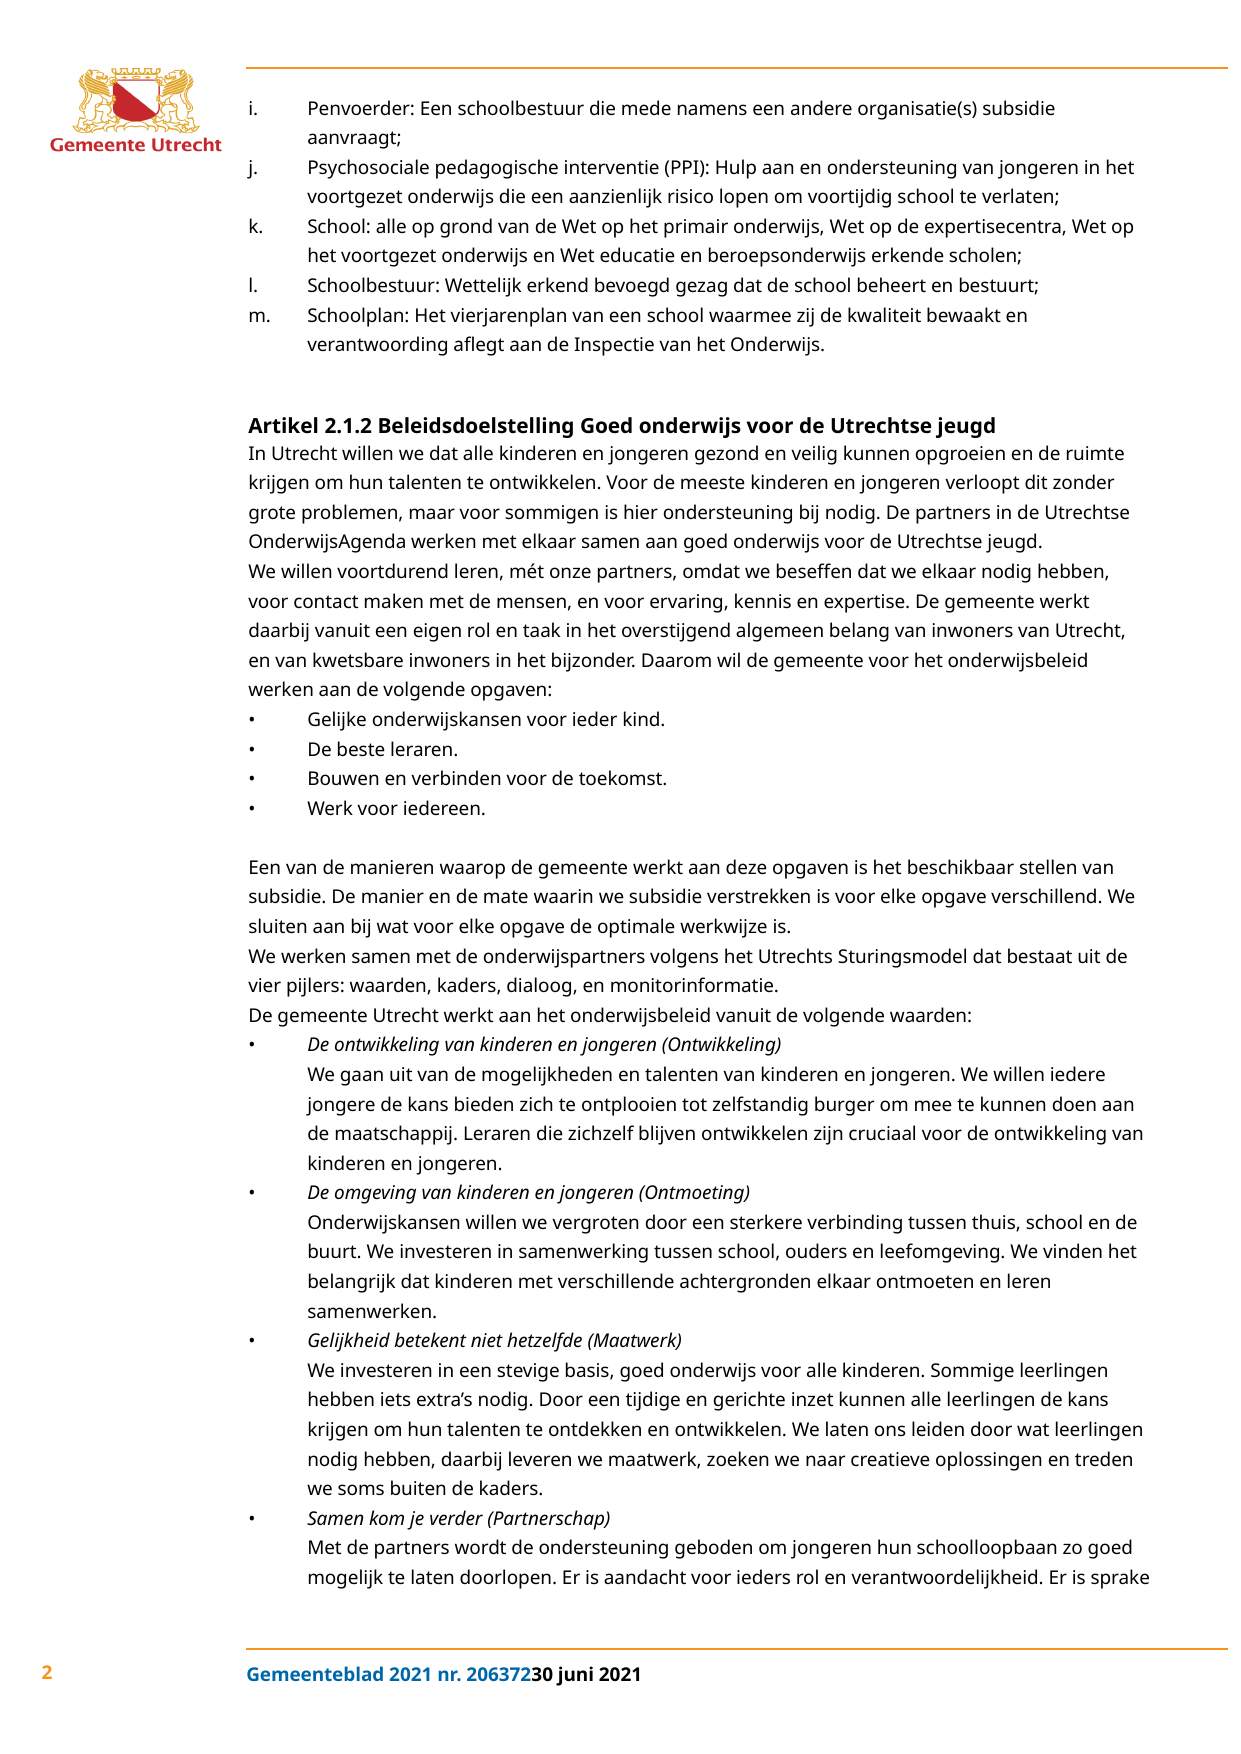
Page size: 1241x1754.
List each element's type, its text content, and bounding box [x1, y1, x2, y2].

list Onderwijskansen willen we vergroten door een sterkere verbinding tussen thuis, school en de buurt. We investeren in samenwerking tussen school, ouders en leefomgeving. We vinden het belangrijk dat kinderen met verschillende achtergronden elkaar ontmoeten en leren samenwerken. [248, 1209, 1152, 1323]
text Een van de manieren waarop de gemeente werkt aan deze opgaven is het beschikbaar stellen van subsidie. De manier en de mate waarin we subsidie verstrekken is voor elke opgave verschillend. We sluiten aan bij wat voor elke opgave de optimale werkwijze is. [248, 854, 1152, 939]
list Samen kom je verder (Partnerschap) [248, 1505, 1152, 1531]
text Artikel 2.1.2 Beleidsdoelstelling Goed onderwijs voor de Utrechtse jeugd [248, 411, 1152, 440]
list We investeren in een stevige basis, goed onderwijs voor alle kinderen. Sommige leerlingen hebben iets extra’s nodig. Door een tijdige en gerichte inzet kunnen alle leerlingen de kans krijgen om hun talenten te ontdekken en ontwikkelen. We laten ons leiden door wat leerlingen nodig hebben, daarbij leveren we maatwerk, zoeken we naar creatieve oplossingen en treden we soms buiten de kaders. [248, 1357, 1152, 1501]
list Schoolbestuur: Wettelijk erkend bevoegd gezag dat de school beheert en bestuurt; [248, 272, 1152, 298]
list Gelijke onderwijskansen voor ieder kind. [248, 706, 1152, 732]
picture [41, 47, 231, 172]
list De beste leraren. [248, 736, 1152, 761]
text De gemeente Utrecht werkt aan het onderwijsbeleid vanuit de volgende waarden: [248, 1002, 1152, 1028]
list Gelijkheid betekent niet hetzelfde (Maatwerk) [248, 1327, 1152, 1353]
text We werken samen met de onderwijspartners volgens het Utrechts Sturingsmodel dat bestaat uit de vier pijlers: waarden, kaders, dialoog, en monitorinformatie. [248, 943, 1152, 998]
text In Utrecht willen we dat alle kinderen en jongeren gezond en veilig kunnen opgroeien en de ruimte krijgen om hun talenten te ontwikkelen. Voor de meeste kinderen en jongeren verloopt dit zonder grote problemen, maar voor sommigen is hier ondersteuning bij nodig. De partners in de Utrechtse OnderwijsAgenda werken met elkaar samen aan goed onderwijs voor de Utrechtse jeugd. [248, 440, 1152, 554]
list Met de partners wordt de ondersteuning geboden om jongeren hun schoolloopbaan zo goed mogelijk te laten doorlopen. Er is aandacht voor ieders rol en verantwoordelijkheid. Er is sprake [248, 1534, 1152, 1590]
list Schoolplan: Het vierjarenplan van een school waarmee zij de kwaliteit bewaakt en verantwoording aflegt aan de Inspectie van het Onderwijs. [248, 302, 1152, 357]
list De ontwikkeling van kinderen en jongeren (Ontwikkeling) [248, 1032, 1152, 1057]
list Psychosociale pedagogische interventie (PPI): Hulp aan en ondersteuning van jongeren in het voortgezet onderwijs die een aanzienlijk risico lopen om voortijdig school te verlaten; [248, 154, 1152, 209]
text We willen voortdurend leren, mét onze partners, omdat we beseffen dat we elkaar nodig hebben, voor contact maken met de mensen, en voor ervaring, kennis en expertise. De gemeente werkt daarbij vanuit een eigen rol en taak in het overstijgend algemeen belang van inwoners van Utrecht, en van kwetsbare inwoners in het bijzonder. Daarom wil de gemeente voor het onderwijsbeleid werken aan de volgende opgaven: [248, 558, 1152, 702]
list Penvoerder: Een schoolbestuur die mede namens een andere organisatie(s) subsidie aanvraagt; [248, 95, 1152, 150]
list Bouwen en verbinden voor de toekomst. [248, 765, 1152, 791]
list De omgeving van kinderen en jongeren (Ontmoeting) [248, 1179, 1152, 1205]
list Werk voor iedereen. [248, 795, 1152, 821]
list School: alle op grond van de Wet op het primair onderwijs, Wet op de expertisecentra, Wet op het voortgezet onderwijs en Wet educatie en beroepsonderwijs erkende scholen; [248, 213, 1152, 268]
list We gaan uit van de mogelijkheden en talenten van kinderen en jongeren. We willen iedere jongere de kans bieden zich te ontplooien tot zelfstandig burger om mee te kunnen doen aan de maatschappij. Leraren die zichzelf blijven ontwikkelen zijn cruciaal voor de ontwikkeling van kinderen en jongeren. [248, 1061, 1152, 1176]
